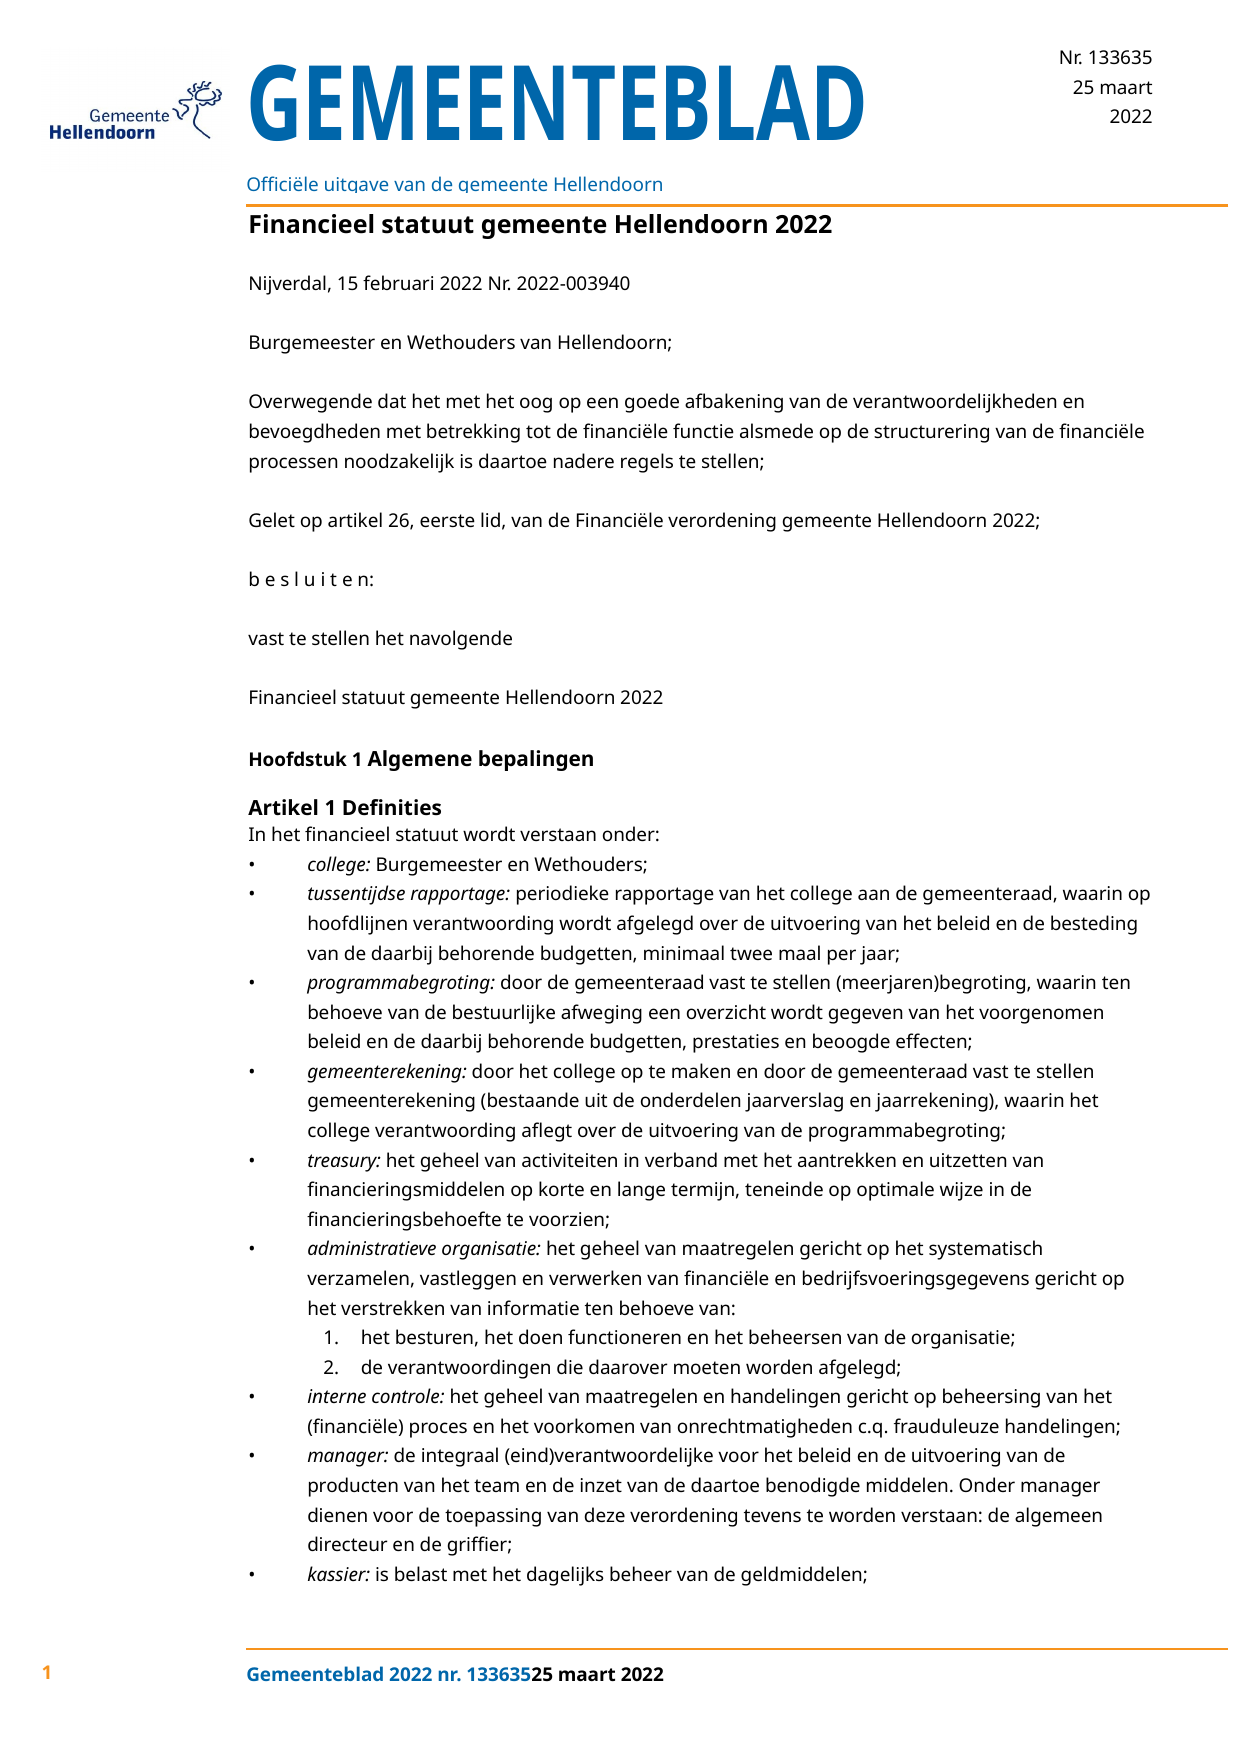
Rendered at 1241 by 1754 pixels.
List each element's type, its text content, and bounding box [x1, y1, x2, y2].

text Financieel statuut gemeente Hellendoorn 2022 [248, 207, 1152, 241]
picture [41, 47, 231, 172]
list gemeenterekening: door het college op te maken en door de gemeenteraad vast te stellen gemeenterekening (bestaande uit de onderdelen jaarverslag en jaarrekening), waarin het college verantwoording aflegt over de uitvoering van de programmabegroting; [248, 1058, 1152, 1143]
text Gelet op artikel 26, eerste lid, van de Financiële verordening gemeente Hellendoorn 2022; [248, 507, 1152, 533]
list interne controle: het geheel van maatregelen en handelingen gericht op beheersing van het (financiële) proces en het voorkomen van onrechtmatigheden c.q. frauduleuze handelingen; [248, 1383, 1152, 1439]
text vast te stellen het navolgende [248, 625, 1152, 651]
list tussentijdse rapportage: periodieke rapportage van het college aan de gemeenteraad, waarin op hoofdlijnen verantwoording wordt afgelegd over de uitvoering van het beleid en de besteding van de daarbij behorende budgetten, minimaal twee maal per jaar; [248, 881, 1152, 965]
list administratieve organisatie: het geheel van maatregelen gericht op het systematisch verzamelen, vastleggen en verwerken van financiële en bedrijfsvoeringsgegevens gericht op het verstrekken van informatie ten behoeve van: [248, 1236, 1152, 1320]
text b e s l u i t e n: [248, 566, 1152, 592]
text Artikel 1 Definities [248, 793, 1152, 821]
list programmabegroting: door de gemeenteraad vast te stellen (meerjaren)begroting, waarin ten behoeve van de bestuurlijke afweging een overzicht wordt gegeven van het voorgenomen beleid en de daarbij behorende budgetten, prestaties en beoogde effecten; [248, 969, 1152, 1054]
list de verantwoordingen die daarover moeten worden afgelegd; [323, 1354, 1152, 1379]
text In het financieel statuut wordt verstaan onder: [248, 821, 1152, 847]
list manager: de integraal (eind)verantwoordelijke voor het beleid en de uitvoering van de producten van het team en de inzet van de daartoe benodigde middelen. Onder manager dienen voor de toepassing van deze verordening tevens te worden verstaan: de algemeen directeur en de griffier; [248, 1443, 1152, 1557]
text Financieel statuut gemeente Hellendoorn 2022 [248, 684, 1152, 710]
list treasury: het geheel van activiteiten in verband met het aantrekken en uitzetten van financieringsmiddelen op korte en lange termijn, teneinde op optimale wijze in de financieringsbehoefte te voorzien; [248, 1147, 1152, 1232]
text Hoofdstuk 1 Algemene bepalingen [248, 744, 1152, 772]
list college: Burgemeester en Wethouders; [248, 851, 1152, 877]
text Nijverdal, 15 februari 2022 Nr. 2022-003940 [248, 270, 1152, 296]
list kassier: is belast met het dagelijks beheer van de geldmiddelen; [248, 1561, 1152, 1587]
list het besturen, het doen functioneren en het beheersen van de organisatie; [323, 1324, 1152, 1350]
text Overwegende dat het met het oog op een goede afbakening van de verantwoordelijkheden en bevoegdheden met betrekking tot de financiële functie alsmede op de structurering van de financiële processen noodzakelijk is daartoe nadere regels te stellen; [248, 389, 1152, 473]
text Burgemeester en Wethouders van Hellendoorn; [248, 329, 1152, 355]
